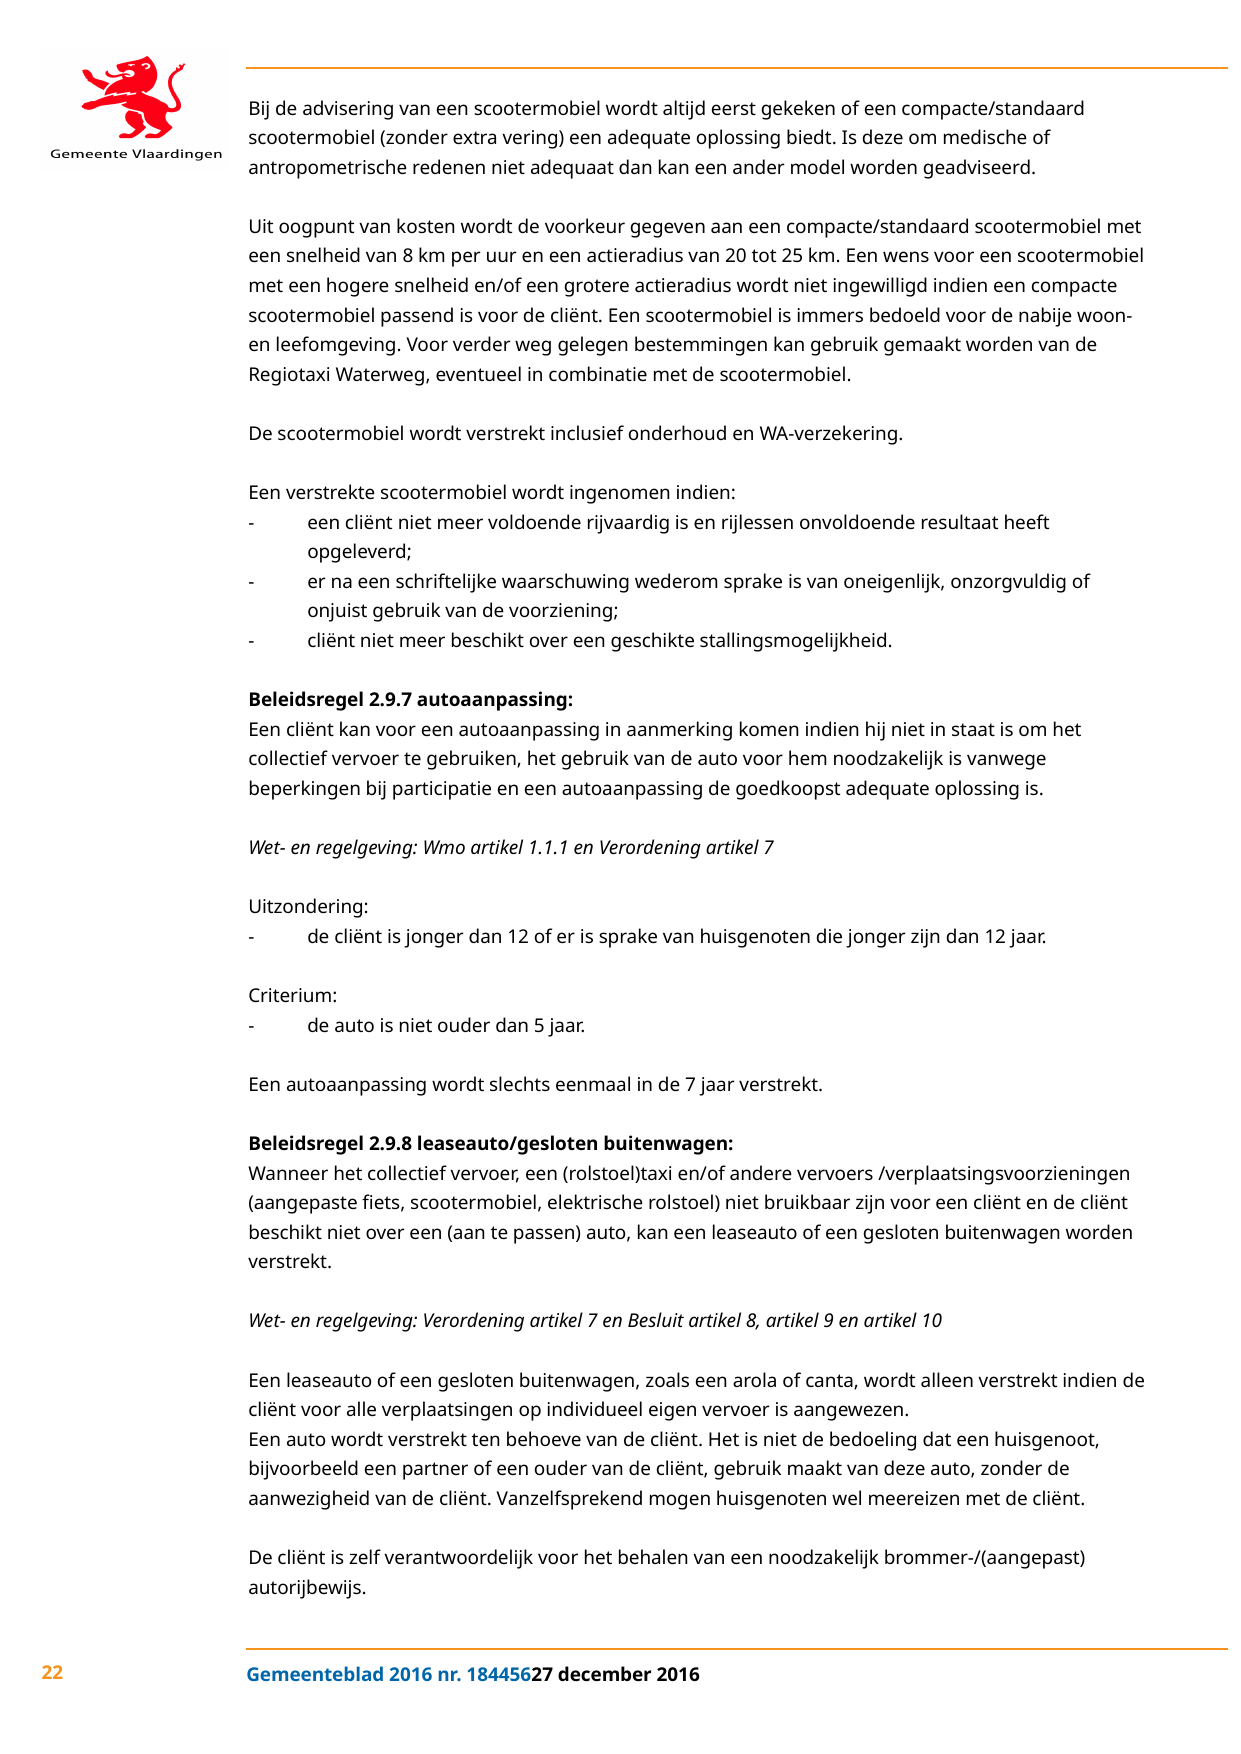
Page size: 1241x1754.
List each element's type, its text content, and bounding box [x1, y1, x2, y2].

list de auto is niet ouder dan 5 jaar. [248, 1012, 1152, 1038]
list cliënt niet meer beschikt over een geschikte stallingsmogelijkheid. [248, 627, 1152, 653]
text Wanneer het collectief vervoer, een (rolstoel)taxi en/of andere vervoers /verplaatsingsvoorzieningen (aangepaste fiets, scootermobiel, elektrische rolstoel) niet bruikbaar zijn voor een cliënt en de cliënt beschikt niet over een (aan te passen) auto, kan een leaseauto of een gesloten buitenwagen worden verstrekt. [248, 1160, 1152, 1274]
text Een verstrekte scootermobiel wordt ingenomen indien: [248, 479, 1152, 505]
list de cliënt is jonger dan 12 of er is sprake van huisgenoten die jonger zijn dan 12 jaar. [248, 923, 1152, 949]
list een cliënt niet meer voldoende rijvaardig is en rijlessen onvoldoende resultaat heeft opgeleverd; [248, 509, 1152, 564]
list er na een schriftelijke waarschuwing wederom sprake is van oneigenlijk, onzorgvuldig of onjuist gebruik van de voorziening; [248, 568, 1152, 623]
text Een leaseauto of een gesloten buitenwagen, zoals een arola of canta, wordt alleen verstrekt indien de cliënt voor alle verplaatsingen op individueel eigen vervoer is aangewezen. [248, 1367, 1152, 1422]
text Criterium: [248, 982, 1152, 1008]
text Uit oogpunt van kosten wordt de voorkeur gegeven aan een compacte/standaard scootermobiel met een snelheid van 8 km per uur en een actieradius van 20 tot 25 km. Een wens voor een scootermobiel met een hogere snelheid en/of een grotere actieradius wordt niet ingewilligd indien een compacte scootermobiel passend is voor de cliënt. Een scootermobiel is immers bedoeld voor de nabije woon- en leefomgeving. Voor verder weg gelegen bestemmingen kan gebruik gemaakt worden van de Regiotaxi Waterweg, eventueel in combinatie met de scootermobiel. [248, 213, 1152, 387]
text Beleidsregel 2.9.8 leaseauto/gesloten buitenwagen: [248, 1130, 1152, 1156]
text Beleidsregel 2.9.7 autoaanpassing: [248, 686, 1152, 712]
text Uitzondering: [248, 893, 1152, 919]
text Wet- en regelgeving: Verordening artikel 7 en Besluit artikel 8, artikel 9 en artikel 10 [248, 1308, 1152, 1333]
text Een cliënt kan voor een autoaanpassing in aanmerking komen indien hij niet in staat is om het collectief vervoer te gebruiken, het gebruik van de auto voor hem noodzakelijk is vanwege beperkingen bij participatie en een autoaanpassing de goedkoopst adequate oplossing is. [248, 716, 1152, 801]
text Bij de advisering van een scootermobiel wordt altijd eerst gekeken of een compacte/standaard scootermobiel (zonder extra vering) een adequate oplossing biedt. Is deze om medische of antropometrische redenen niet adequaat dan kan een ander model worden geadviseerd. [248, 95, 1152, 180]
text De scootermobiel wordt verstrekt inclusief onderhoud en WA-verzekering. [248, 420, 1152, 446]
text Wet- en regelgeving: Wmo artikel 1.1.1 en Verordening artikel 7 [248, 834, 1152, 860]
text De cliënt is zelf verantwoordelijk voor het behalen van een noodzakelijk brommer-/(aangepast) autorijbewijs. [248, 1544, 1152, 1600]
picture [41, 47, 231, 172]
text Een auto wordt verstrekt ten behoeve van de cliënt. Het is niet de bedoeling dat een huisgenoot, bijvoorbeeld een partner of een ouder van de cliënt, gebruik maakt van deze auto, zonder de aanwezigheid van de cliënt. Vanzelfsprekend mogen huisgenoten wel meereizen met de cliënt. [248, 1426, 1152, 1511]
text Een autoaanpassing wordt slechts eenmaal in de 7 jaar verstrekt. [248, 1071, 1152, 1097]
